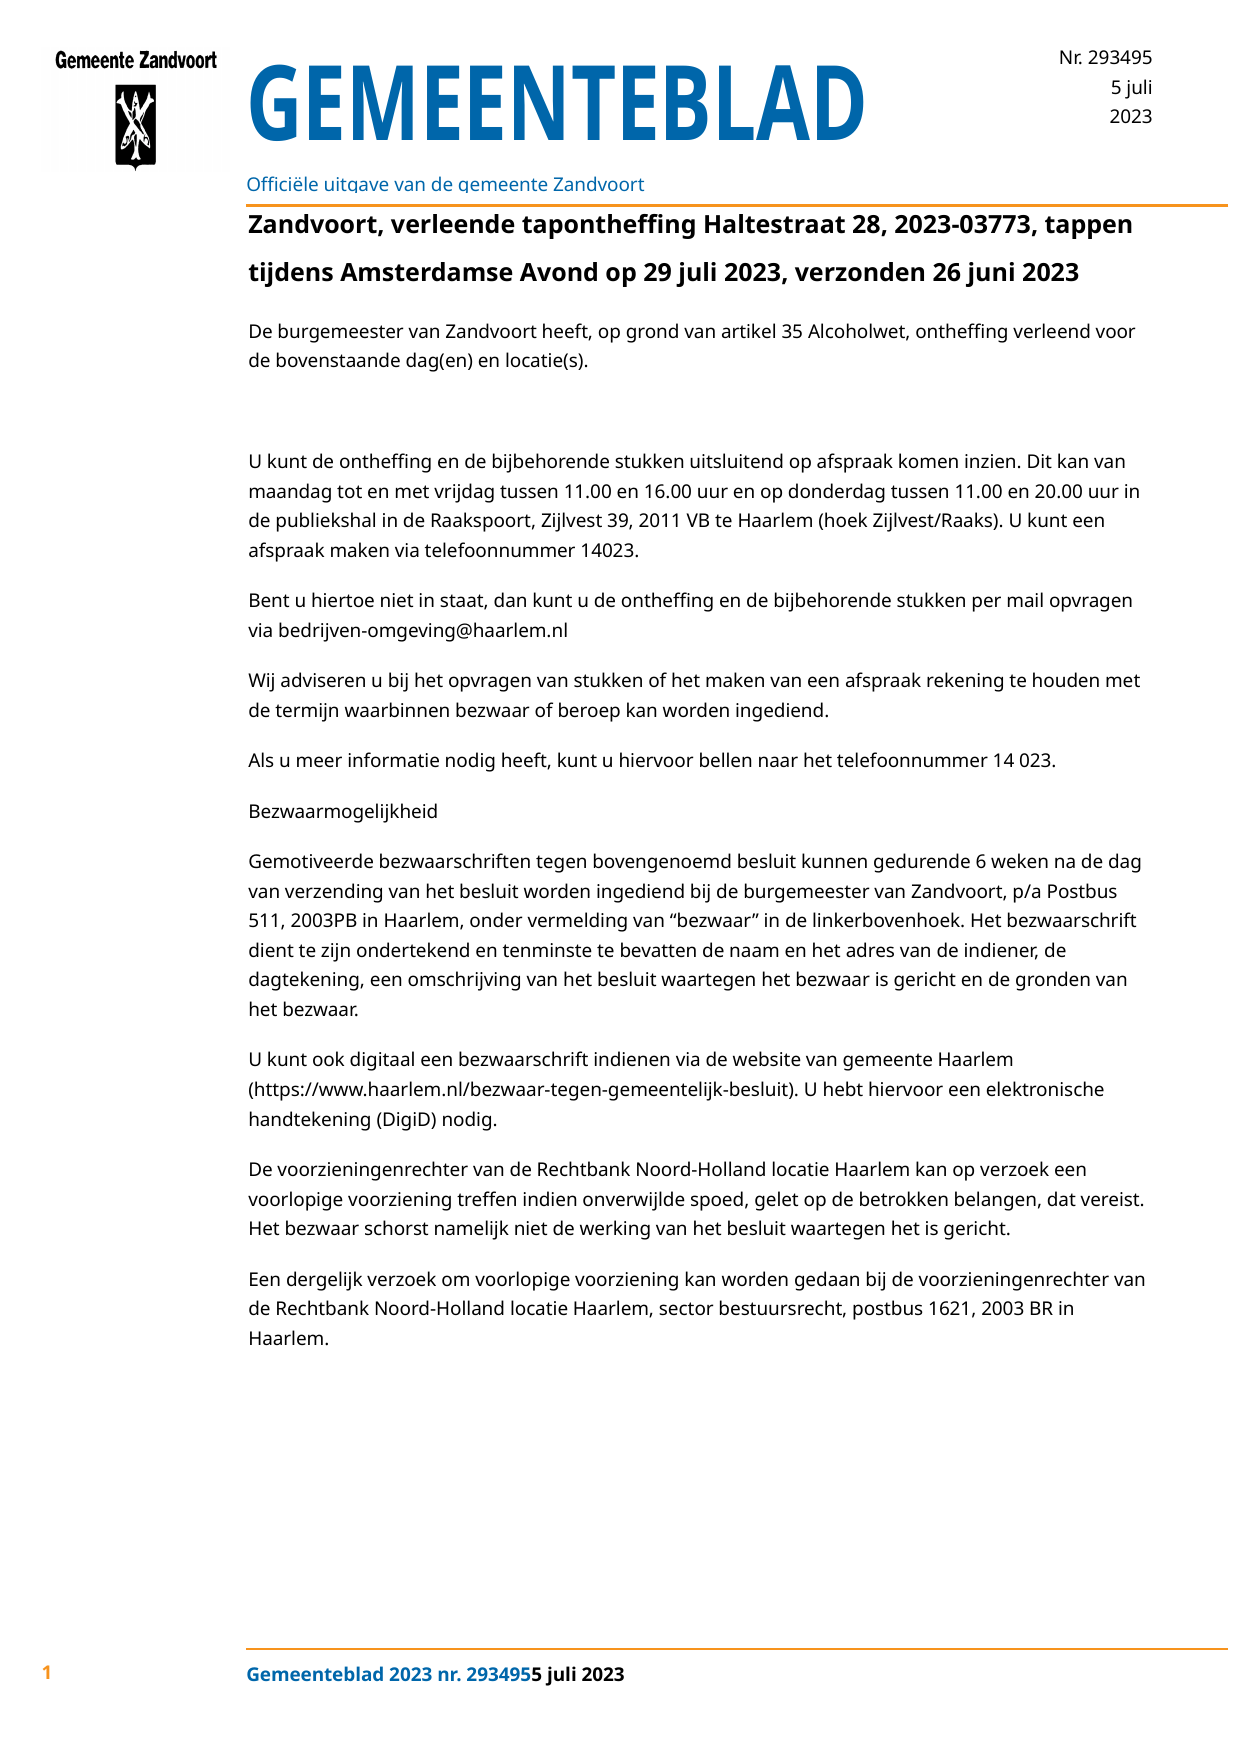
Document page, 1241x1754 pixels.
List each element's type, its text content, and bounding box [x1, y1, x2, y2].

text De voorzieningenrechter van de Rechtbank Noord-Holland locatie Haarlem kan op verzoek een voorlopige voorziening treffen indien onverwijlde spoed, gelet op de betrokken belangen, dat vereist. Het bezwaar schorst namelijk niet de werking van het besluit waartegen het is gericht. [248, 1156, 1152, 1241]
text Gemotiveerde bezwaarschriften tegen bovengenoemd besluit kunnen gedurende 6 weken na de dag van verzending van het besluit worden ingediend bij de burgemeester van Zandvoort, p/a Postbus 511, 2003PB in Haarlem, onder vermelding van “bezwaar” in de linkerbovenhoek. Het bezwaarschrift dient te zijn ondertekend en tenminste te bevatten de naam en het adres van de indiener, de dagtekening, een omschrijving van het besluit waartegen het bezwaar is gericht en de gronden van het bezwaar. [248, 848, 1152, 1022]
text Bent u hiertoe niet in staat, dan kunt u de ontheffing en de bijbehorende stukken per mail opvragen via bedrijven-omgeving@haarlem.nl [248, 587, 1152, 643]
text U kunt ook digitaal een bezwaarschrift indienen via de website van gemeente Haarlem (https://www.haarlem.nl/bezwaar-tegen-gemeentelijk-besluit). U hebt hiervoor een elektronische handtekening (DigiD) nodig. [248, 1047, 1152, 1132]
text De burgemeester van Zandvoort heeft, op grond van artikel 35 Alcoholwet, ontheffing verleend voor de bovenstaande dag(en) en locatie(s). [248, 318, 1152, 373]
picture [41, 47, 231, 172]
text U kunt de ontheffing en de bijbehorende stukken uitsluitend op afspraak komen inzien. Dit kan van maandag tot en met vrijdag tussen 11.00 en 16.00 uur en op donderdag tussen 11.00 en 20.00 uur in de publiekshal in de Raakspoort, Zijlvest 39, 2011 VB te Haarlem (hoek Zijlvest/Raaks). U kunt een afspraak maken via telefoonnummer 14023. [248, 448, 1152, 563]
text Wij adviseren u bij het opvragen van stukken of het maken van een afspraak rekening te houden met de termijn waarbinnen bezwaar of beroep kan worden ingediend. [248, 667, 1152, 723]
text Bezwaarmogelijkheid [248, 798, 1152, 824]
text Als u meer informatie nodig heeft, kunt u hiervoor bellen naar het telefoonnummer 14 023. [248, 747, 1152, 773]
text Zandvoort, verleende tapontheffing Haltestraat 28, 2023-03773, tappen tijdens Amsterdamse Avond op 29 juli 2023, verzonden 26 juni 2023 [248, 207, 1152, 288]
text Een dergelijk verzoek om voorlopige voorziening kan worden gedaan bij de voorzieningenrechter van de Rechtbank Noord-Holland locatie Haarlem, sector bestuursrecht, postbus 1621, 2003 BR in Haarlem. [248, 1266, 1152, 1351]
